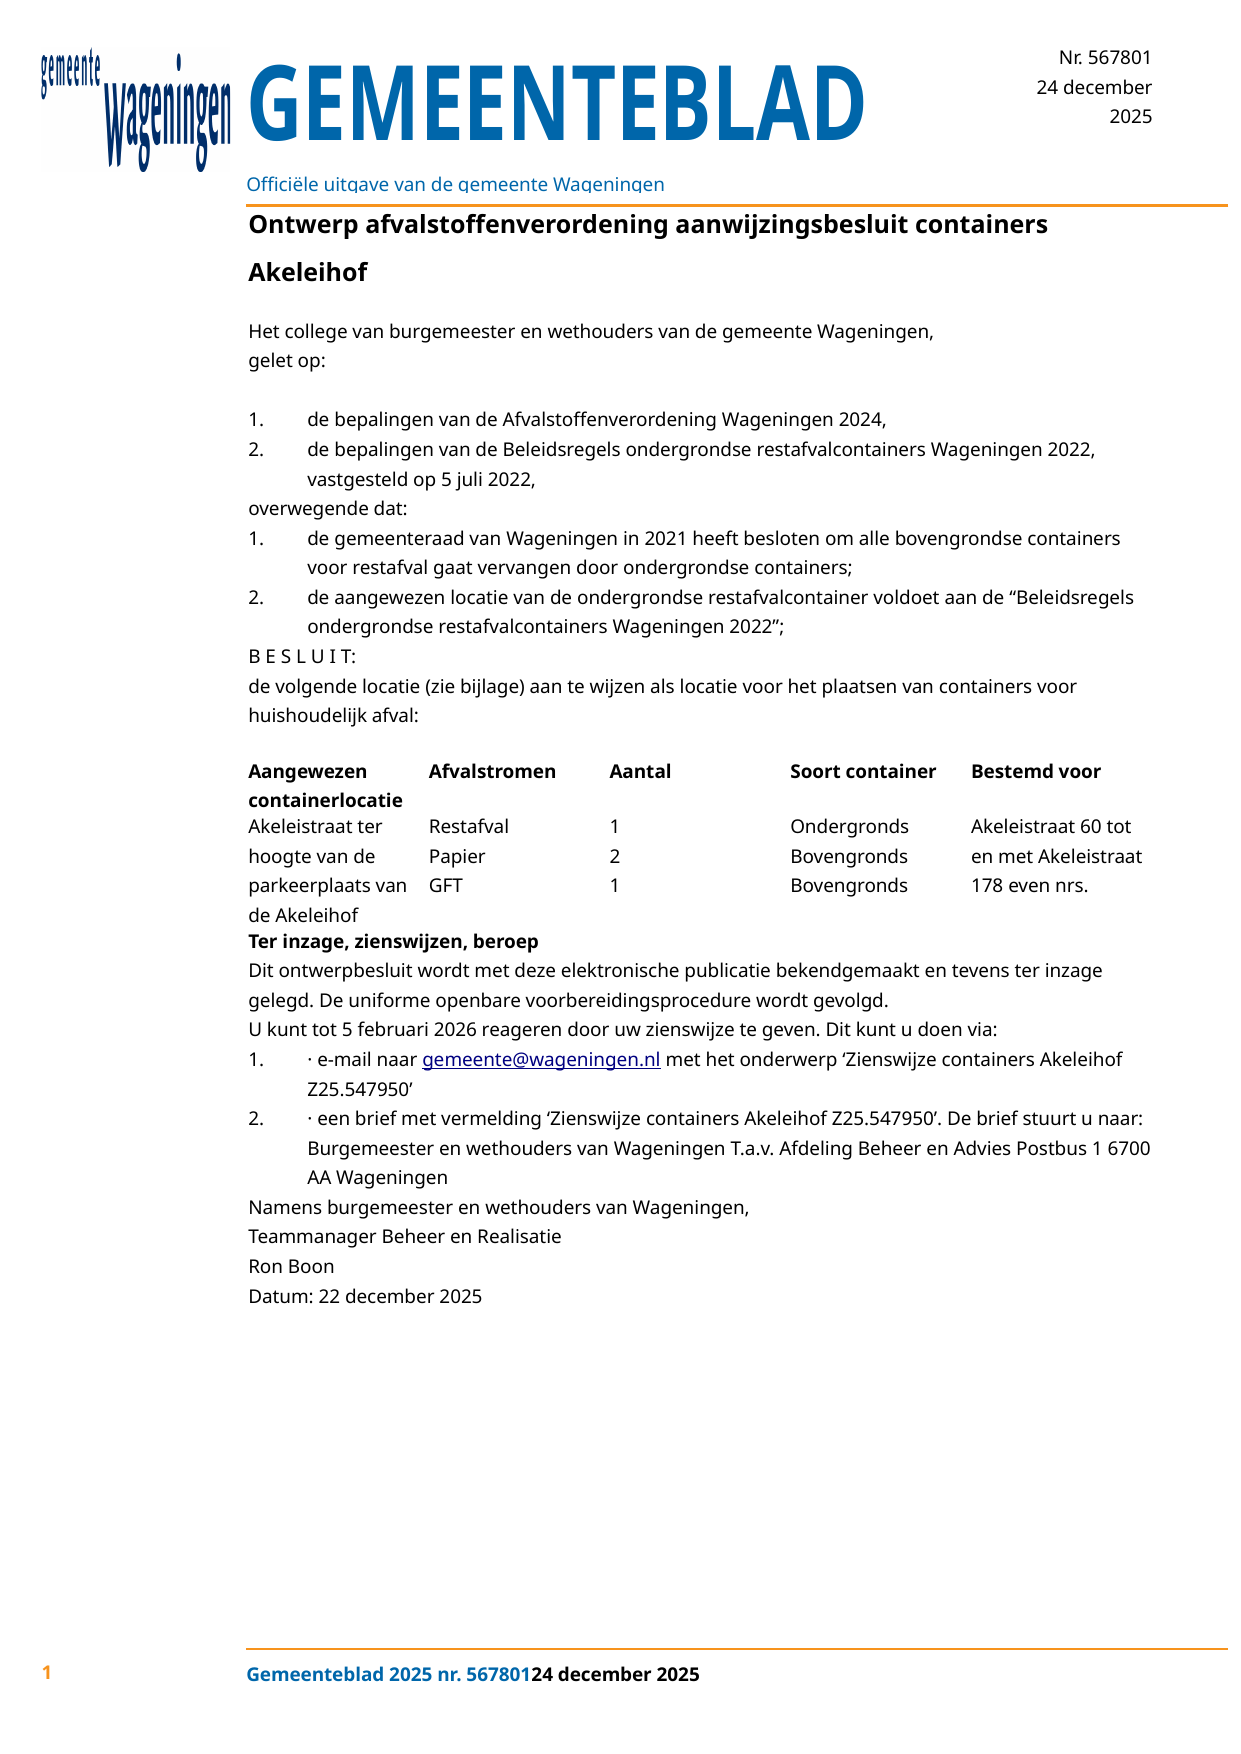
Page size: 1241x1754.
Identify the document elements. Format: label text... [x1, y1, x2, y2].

list · e-mail naar gemeente@wageningen.nl met het onderwerp ‘Zienswijze containers Akeleihof Z25.547950’ [248, 1046, 1152, 1101]
text de volgende locatie (zie bijlage) aan te wijzen als locatie voor het plaatsen van containers voor huishoudelijk afval: [248, 673, 1152, 728]
list de aangewezen locatie van de ondergrondse restafvalcontainer voldoet aan de “Beleidsregels ondergrondse restafvalcontainers Wageningen 2022”; [248, 584, 1152, 639]
table_header Afvalstromen [429, 758, 609, 813]
text Namens burgemeester en wethouders van Wageningen, [248, 1194, 1152, 1220]
text U kunt tot 5 februari 2026 reageren door uw zienswijze te geven. Dit kunt u doen via: [248, 1017, 1152, 1042]
table_cell 1 2 1 [609, 813, 790, 928]
text Dit ontwerpbesluit wordt met deze elektronische publicatie bekendgemaakt en tevens ter inzage gelegd. De uniforme openbare voorbereidingsprocedure wordt gevolgd. [248, 957, 1152, 1013]
text Datum: 22 december 2025 [248, 1283, 1152, 1308]
text B E S L U I T: [248, 643, 1152, 669]
text Het college van burgemeester en wethouders van de gemeente Wageningen, [248, 318, 1152, 344]
list de bepalingen van de Beleidsregels ondergrondse restafvalcontainers Wageningen 2022, vastgesteld op 5 juli 2022, [248, 436, 1152, 492]
table_header Aantal [609, 758, 790, 813]
text overwegende dat: [248, 495, 1152, 521]
table_cell Restafval Papier GFT [429, 813, 609, 928]
table_cell Akeleistraat 60 tot en met Akeleistraat 178 even nrs. [971, 813, 1152, 928]
table_header Soort container [790, 758, 971, 813]
list · een brief met vermelding ‘Zienswijze containers Akeleihof Z25.547950’. De brief stuurt u naar: Burgemeester en wethouders van Wageningen T.a.v. Afdeling Beheer en Advies Postbus 1 6700 AA Wageningen [248, 1105, 1152, 1190]
list de bepalingen van de Afvalstoffenverordening Wageningen 2024, [248, 407, 1152, 432]
table_cell Ondergronds Bovengronds Bovengronds [790, 813, 971, 928]
text Teammanager Beheer en Realisatie [248, 1224, 1152, 1249]
table_cell Akeleistraat ter hoogte van de parkeerplaats van de Akeleihof [248, 813, 429, 928]
picture [41, 47, 231, 172]
text Ter inzage, zienswijzen, beroep [248, 928, 1152, 953]
text gelet op: [248, 347, 1152, 373]
table_header Aangewezen containerlocatie [248, 758, 429, 813]
list de gemeenteraad van Wageningen in 2021 heeft besloten om alle bovengrondse containers voor restafval gaat vervangen door ondergrondse containers; [248, 525, 1152, 580]
text Ontwerp afvalstoffenverordening aanwijzingsbesluit containers Akeleihof [248, 207, 1152, 288]
text Ron Boon [248, 1253, 1152, 1279]
table_header Bestemd voor [971, 758, 1152, 813]
